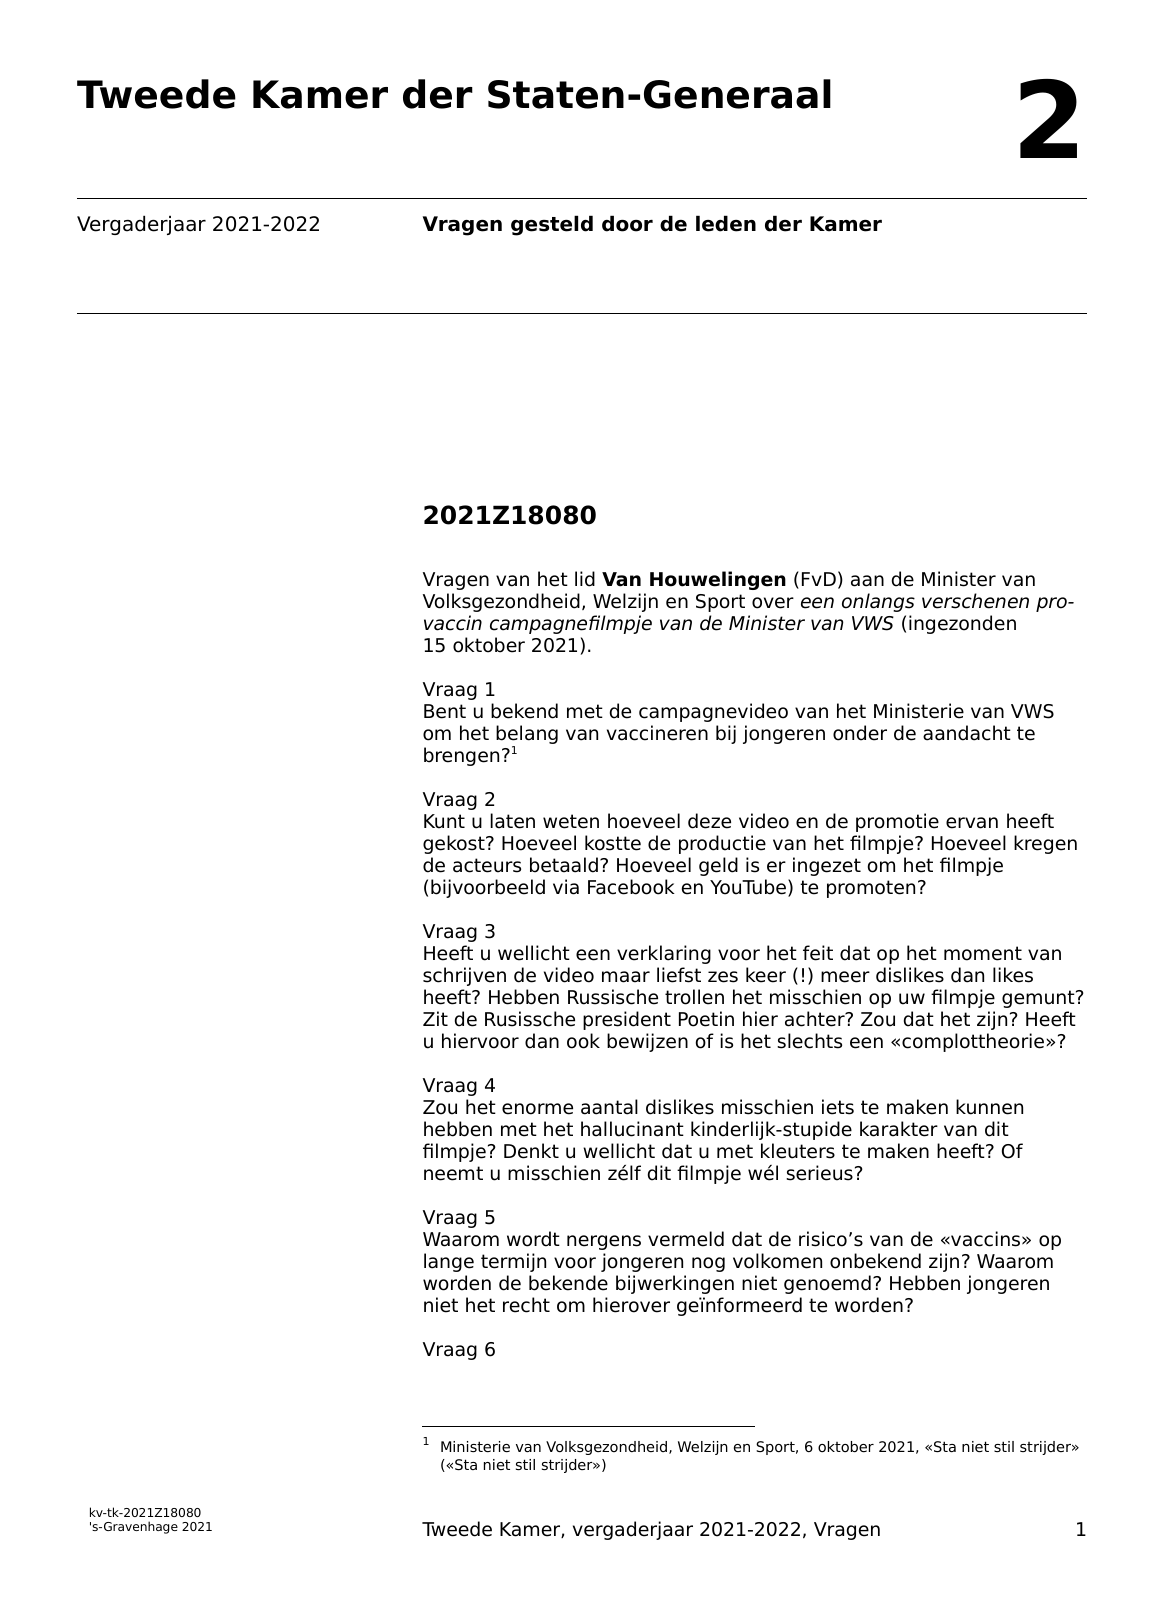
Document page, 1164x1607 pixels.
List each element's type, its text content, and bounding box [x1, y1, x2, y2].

text 2021Z18080 [422, 501, 1087, 531]
table_header Tweede Kamer der Staten-Generaal [77, 59, 886, 198]
text Vraag 1 [422, 679, 1087, 701]
table_cell Vergaderjaar 2021-2022 [77, 199, 422, 313]
text Vragen van het lid Van Houwelingen (FvD) aan de Minister van Volksgezondheid, Welzijn en Sport over een onlangs verschenen pro-vaccin campagnefilmpje van de Minister van VWS (ingezonden 15 oktober 2021). [422, 569, 1087, 657]
text Zou het enorme aantal dislikes misschien iets te maken kunnen hebben met het hallucinant kinderlijk-stupide karakter van dit filmpje? Denkt u wellicht dat u met kleuters te maken heeft? Of neemt u misschien zélf dit filmpje wél serieus? [422, 1097, 1087, 1185]
text Ministerie van Volksgezondheid, Welzijn en Sport, 6 oktober 2021, «Sta niet stil strijder» («Sta niet stil strijder») [422, 1435, 1087, 1474]
table_header 2 [886, 59, 1087, 198]
text Heeft u wellicht een verklaring voor het feit dat op het moment van schrijven de video maar liefst zes keer (!) meer dislikes dan likes heeft? Hebben Russische trollen het misschien op uw filmpje gemunt? Zit de Rusissche president Poetin hier achter? Zou dat het zijn? Heeft u hiervoor dan ook bewijzen of is het slechts een «complottheorie»? [422, 943, 1087, 1053]
table_cell Vragen gesteld door de leden der Kamer [422, 199, 1087, 313]
text 's-Gravenhage 2021 [88, 1520, 323, 1534]
text Vraag 6 [422, 1339, 1087, 1361]
text Bent u bekend met de campagnevideo van het Ministerie van VWS om het belang van vaccineren bij jongeren onder de aandacht te brengen? [422, 701, 1087, 767]
text Vraag 5 [422, 1207, 1087, 1229]
text Vraag 3 [422, 921, 1087, 943]
text Kunt u laten weten hoeveel deze video en de promotie ervan heeft gekost? Hoeveel kostte de productie van het filmpje? Hoeveel kregen de acteurs betaald? Hoeveel geld is er ingezet om het filmpje (bijvoorbeeld via Facebook en YouTube) te promoten? [422, 811, 1087, 899]
text Vraag 2 [422, 789, 1087, 811]
text kv-tk-2021Z18080 [88, 1506, 323, 1520]
text Vraag 4 [422, 1075, 1087, 1097]
text Waarom wordt nergens vermeld dat de risico’s van de «vaccins» op lange termijn voor jongeren nog volkomen onbekend zijn? Waarom worden de bekende bijwerkingen niet genoemd? Hebben jongeren niet het recht om hierover geïnformeerd te worden? [422, 1229, 1087, 1317]
